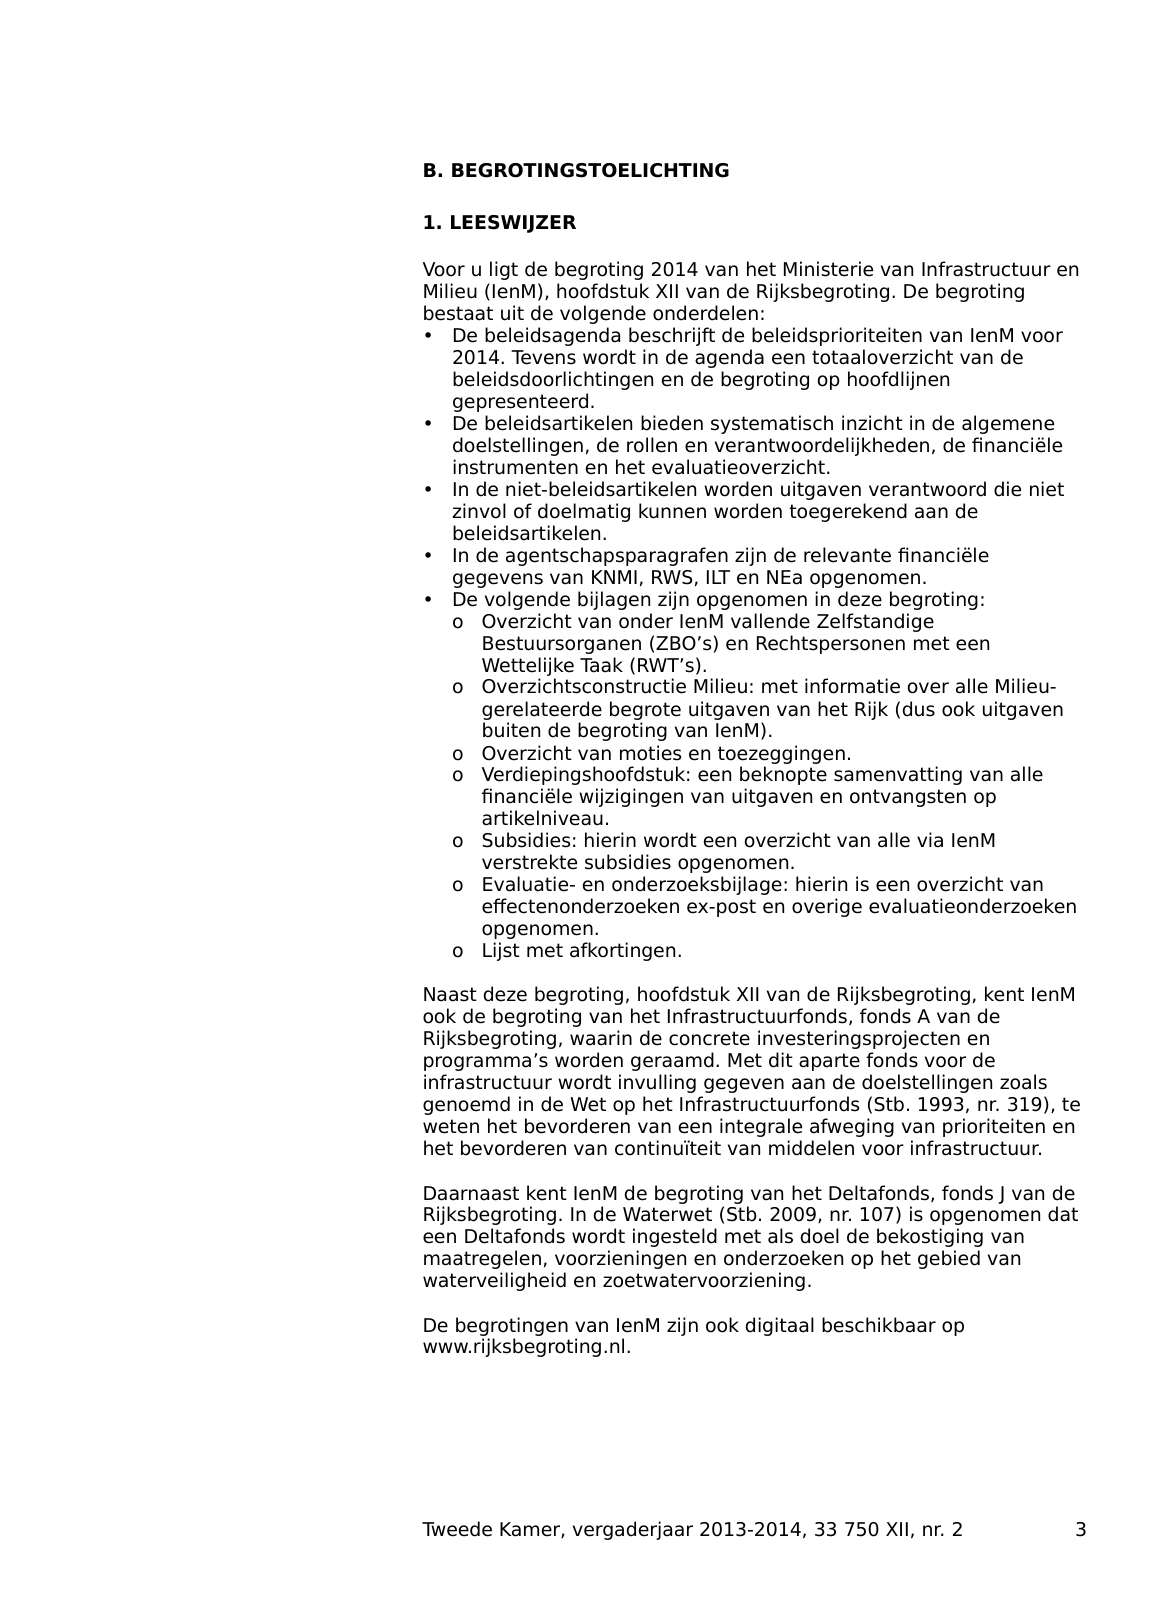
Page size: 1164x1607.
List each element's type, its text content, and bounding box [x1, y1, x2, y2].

text Voor u ligt de begroting 2014 van het Ministerie van Infrastructuur en Milieu (IenM), hoofdstuk XII van de Rijksbegroting. De begroting bestaat uit de volgende onderdelen: [422, 259, 1087, 325]
subtitle B. BEGROTINGSTOELICHTING [422, 160, 1087, 182]
text Daarnaast kent IenM de begroting van het Deltafonds, fonds J van de Rijksbegroting. In de Waterwet (Stb. 2009, nr. 107) is opgenomen dat een Deltafonds wordt ingesteld met als doel de bekostiging van maatregelen, voorzieningen en onderzoeken op het gebied van waterveiligheid en zoetwatervoorziening. [422, 1182, 1087, 1292]
text o Overzichtsconstructie Milieu: met informatie over alle Milieu-gerelateerde begrote uitgaven van het Rijk (dus ook uitgaven buiten de begroting van IenM). [452, 676, 1087, 742]
text o Verdiepingshoofdstuk: een beknopte samenvatting van alle financiële wijzigingen van uitgaven en ontvangsten op artikelniveau. [452, 764, 1087, 830]
subtitle 1. LEESWIJZER [422, 212, 1087, 234]
text • In de niet-beleidsartikelen worden uitgaven verantwoord die niet zinvol of doelmatig kunnen worden toegerekend aan de beleidsartikelen. [422, 479, 1087, 544]
text o Overzicht van moties en toezeggingen. [452, 742, 1087, 764]
text De begrotingen van IenM zijn ook digitaal beschikbaar op www.rijksbegroting.nl. [422, 1314, 1087, 1358]
text o Evaluatie- en onderzoeksbijlage: hierin is een overzicht van effectenonderzoeken ex-post en overige evaluatieonderzoeken opgenomen. [452, 874, 1087, 940]
text o Overzicht van onder IenM vallende Zelfstandige Bestuursorganen (ZBO’s) en Rechtspersonen met een Wettelijke Taak (RWT’s). [452, 611, 1087, 676]
text o Lijst met afkortingen. [452, 940, 1087, 962]
text • In de agentschapsparagrafen zijn de relevante financiële gegevens van KNMI, RWS, ILT en NEa opgenomen. [422, 544, 1087, 588]
text Naast deze begroting, hoofdstuk XII van de Rijksbegroting, kent IenM ook de begroting van het Infrastructuurfonds, fonds A van de Rijksbegroting, waarin de concrete investeringsprojecten en programma’s worden geraamd. Met dit aparte fonds voor de infrastructuur wordt invulling gegeven aan de doelstellingen zoals genoemd in de Wet op het Infrastructuurfonds (Stb. 1993, nr. 319), te weten het bevorderen van een integrale afweging van prioriteiten en het bevorderen van continuïteit van middelen voor infrastructuur. [422, 984, 1087, 1160]
text • De beleidsagenda beschrijft de beleidsprioriteiten van IenM voor 2014. Tevens wordt in de agenda een totaaloverzicht van de beleidsdoorlichtingen en de begroting op hoofdlijnen gepresenteerd. [422, 325, 1087, 413]
text o Subsidies: hierin wordt een overzicht van alle via IenM verstrekte subsidies opgenomen. [452, 830, 1087, 874]
text • De beleidsartikelen bieden systematisch inzicht in de algemene doelstellingen, de rollen en verantwoordelijkheden, de financiële instrumenten en het evaluatieoverzicht. [422, 413, 1087, 479]
text • De volgende bijlagen zijn opgenomen in deze begroting: [422, 588, 1087, 611]
